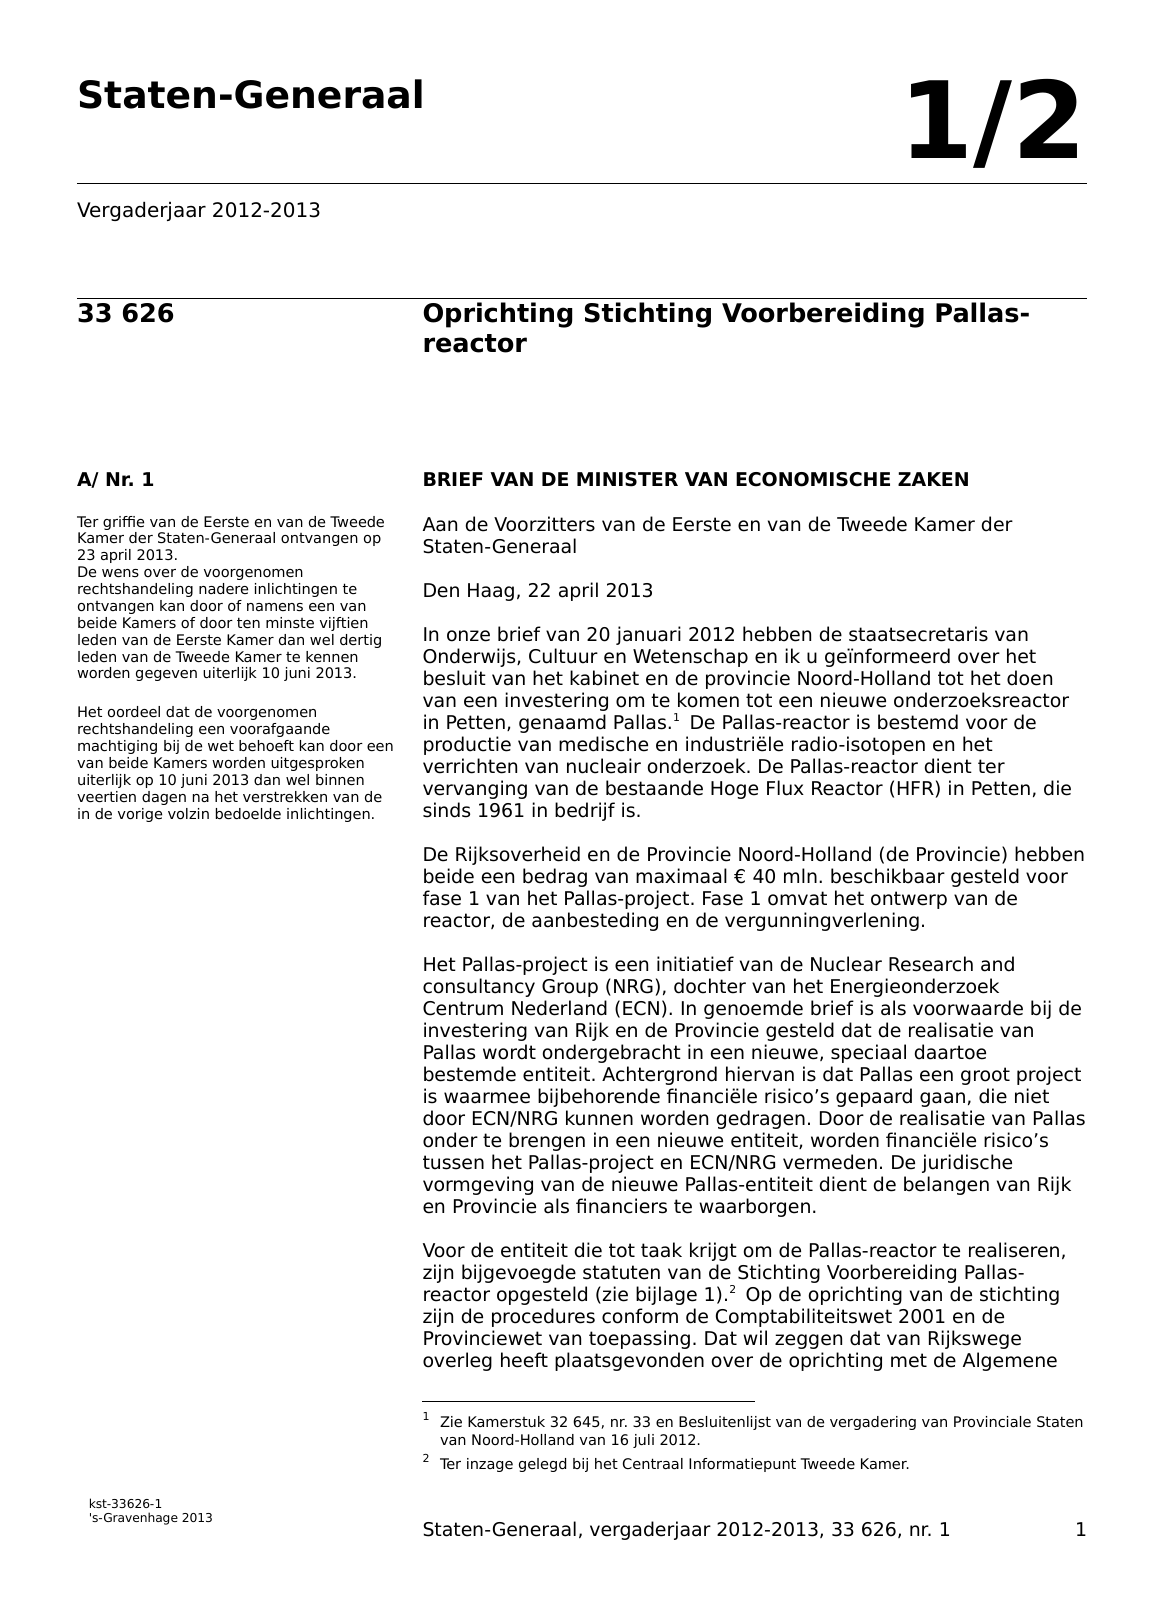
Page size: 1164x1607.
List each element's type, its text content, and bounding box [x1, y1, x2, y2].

text In onze brief van 20 januari 2012 hebben de staatsecretaris van Onderwijs, Cultuur en Wetenschap en ik u geïnformeerd over het besluit van het kabinet en de provincie Noord-Holland tot het doen van een investering om te komen tot een nieuwe onderzoeksreactor in Petten, genaamd Pallas. De Pallas-reactor is bestemd voor de productie van medische en industriële radio-isotopen en het verrichten van nucleair onderzoek. De Pallas-reactor dient ter vervanging van de bestaande Hoge Flux Reactor (HFR) in Petten, die sinds 1961 in bedrijf is. [422, 624, 1087, 822]
table_cell Vergaderjaar 2012-2013 [77, 184, 1087, 298]
text 's-Gravenhage 2013 [88, 1511, 323, 1525]
text De wens over de voorgenomen rechtshandeling nadere inlichtingen te ontvangen kan door of namens een van beide Kamers of door ten minste vijftien leden van de Eerste Kamer dan wel dertig leden van de Tweede Kamer te kennen worden gegeven uiterlijk 10 juni 2013. [77, 564, 399, 682]
text De Rijksoverheid en de Provincie Noord-Holland (de Provincie) hebben beide een bedrag van maximaal € 40 mln. beschikbaar gesteld voor fase 1 van het Pallas-project. Fase 1 omvat het ontwerp van de reactor, de aanbesteding en de vergunningverlening. [422, 844, 1087, 932]
subtitle A/ Nr. 1 BRIEF VAN DE MINISTER VAN ECONOMISCHE ZAKEN [77, 469, 1087, 491]
table_header Staten-Generaal [77, 59, 886, 183]
text kst-33626-1 [88, 1497, 323, 1511]
text [77, 682, 399, 704]
table_header 1/2 [886, 59, 1087, 183]
text Zie Kamerstuk 32 645, nr. 33 en Besluitenlijst van de vergadering van Provinciale Staten van Noord-Holland van 16 juli 2012. [422, 1410, 1087, 1449]
text Voor de entiteit die tot taak krijgt om de Pallas-reactor te realiseren, zijn bijgevoegde statuten van de Stichting Voorbereiding Pallas-reactor opgesteld (zie bijlage 1). Op de oprichting van de stichting zijn de procedures conform de Comptabiliteitswet 2001 en de Provinciewet van toepassing. Dat wil zeggen dat van Rijkswege overleg heeft plaatsgevonden over de oprichting met de Algemene [422, 1240, 1087, 1372]
text Den Haag, 22 april 2013 [422, 580, 1087, 602]
text Ter inzage gelegd bij het Centraal Informatiepunt Tweede Kamer. [422, 1452, 1087, 1474]
text Ter griffie van de Eerste en van de Tweede Kamer der Staten-Generaal ontvangen op 23 april 2013. [77, 513, 399, 564]
text Het Pallas-project is een initiatief van de Nuclear Research and consultancy Group (NRG), dochter van het Energieonderzoek Centrum Nederland (ECN). In genoemde brief is als voorwaarde bij de investering van Rijk en de Provincie gesteld dat de realisatie van Pallas wordt ondergebracht in een nieuwe, speciaal daartoe bestemde entiteit. Achtergrond hiervan is dat Pallas een groot project is waarmee bijbehorende financiële risico’s gepaard gaan, die niet door ECN/NRG kunnen worden gedragen. Door de realisatie van Pallas onder te brengen in een nieuwe entiteit, worden financiële risico’s tussen het Pallas-project en ECN/NRG vermeden. De juridische vormgeving van de nieuwe Pallas-entiteit dient de belangen van Rijk en Provincie als financiers te waarborgen. [422, 954, 1087, 1218]
text Aan de Voorzitters van de Eerste en van de Tweede Kamer der Staten-Generaal [422, 513, 1087, 557]
text Het oordeel dat de voorgenomen rechtshandeling een voorafgaande machtiging bij de wet behoeft kan door een van beide Kamers worden uitgesproken uiterlijk op 10 juni 2013 dan wel binnen veertien dagen na het verstrekken van de in de vorige volzin bedoelde inlichtingen. [77, 704, 399, 823]
subtitle 33 626 Oprichting Stichting Voorbereiding Pallas-reactor [77, 299, 1087, 358]
